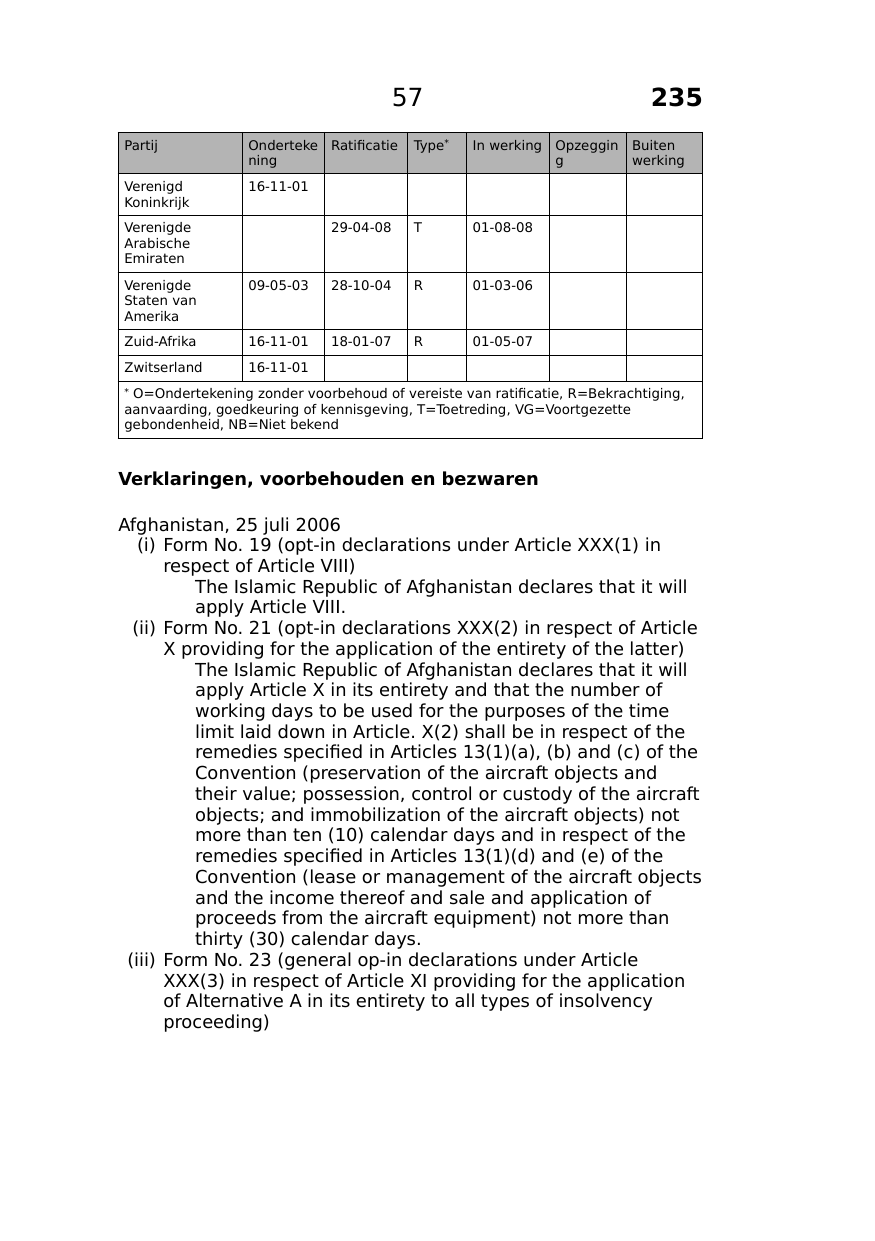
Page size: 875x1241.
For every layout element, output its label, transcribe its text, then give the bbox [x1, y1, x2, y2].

table_cell 09-05-03 [243, 273, 324, 329]
table_cell Verenigde Staten van Amerika [119, 273, 242, 329]
text Afghanistan, 25 juli 2006 [118, 514, 703, 535]
table_header Partij [119, 133, 242, 173]
table_header Ondertekening [243, 133, 324, 173]
table_cell [550, 216, 626, 272]
table_header Ratificatie [325, 133, 407, 173]
table_cell 28-10-04 [325, 273, 407, 329]
table_cell [408, 174, 466, 215]
text The Islamic Republic of Afghanistan declares that it will apply Article X in its entirety and that the number of working days to be used for the purposes of the time limit laid down in Article. X(2) shall be in respect of the remedies specified in Articles 13(1)(a), (b) and (c) of the Convention (preservation of the aircraft objects and their value; possession, control or custody of the aircraft objects; and immobilization of the aircraft objects) not more than ten (10) calendar days and in respect of the remedies specified in Articles 13(1)(d) and (e) of the Convention (lease or management of the aircraft objects and the income thereof and sale and application of proceeds from the aircraft equipment) not more than thirty (30) calendar days. [195, 659, 703, 950]
table_cell [550, 174, 626, 215]
table_cell 01-05-07 [467, 330, 549, 355]
table_cell 01-03-06 [467, 273, 549, 329]
table_cell R [408, 273, 466, 329]
table_cell Zwitserland [119, 356, 242, 381]
table_header Buiten werking [627, 133, 702, 173]
table_cell 29-04-08 [325, 216, 407, 272]
table_header Type* [408, 133, 466, 173]
table_cell 01-08-08 [467, 216, 549, 272]
table_cell [627, 174, 702, 215]
table_cell [467, 356, 549, 381]
subtitle Verklaringen, voorbehouden en bezwaren [118, 469, 703, 489]
table_cell Zuid-Afrika [119, 330, 242, 355]
table_cell T [408, 216, 466, 272]
table_cell [627, 273, 702, 329]
table_cell * O=Ondertekening zonder voorbehoud of vereiste van ratificatie, R=Bekrachtiging, aanvaarding, goedkeuring of kennisgeving, T=Toetreding, VG=Voortgezette gebondenheid, NB=Niet bekend [119, 382, 702, 438]
text (ii) Form No. 21 (opt-in declarations XXX(2) in respect of Article X providing for the application of the entirety of the latter) [118, 618, 703, 659]
table_cell [325, 356, 407, 381]
table_header In werking [467, 133, 549, 173]
table_cell Verenigde Arabische Emiraten [119, 216, 242, 272]
table_cell R [408, 330, 466, 355]
table_cell [243, 216, 324, 272]
text (iii) Form No. 23 (general op-in declarations under Article XXX(3) in respect of Article XI providing for the application of Alternative A in its entirety to all types of insolvency proceeding) [118, 950, 703, 1033]
table_cell 16-11-01 [243, 356, 324, 381]
table_cell [627, 216, 702, 272]
table_cell [325, 174, 407, 215]
table_header Opzegging [550, 133, 626, 173]
table_cell [627, 356, 702, 381]
table_cell [408, 356, 466, 381]
table_cell 18-01-07 [325, 330, 407, 355]
table_cell Verenigd Koninkrijk [119, 174, 242, 215]
text The Islamic Republic of Afghanistan declares that it will apply Article VIII. [195, 577, 703, 618]
table_cell 16-11-01 [243, 174, 324, 215]
table_cell [627, 330, 702, 355]
table_cell [467, 174, 549, 215]
table_cell 16-11-01 [243, 330, 324, 355]
table_cell [550, 273, 626, 329]
text (i) Form No. 19 (opt-in declarations under Article XXX(1) in respect of Article VIII) [118, 535, 703, 577]
table_cell [550, 330, 626, 355]
table_cell [550, 356, 626, 381]
